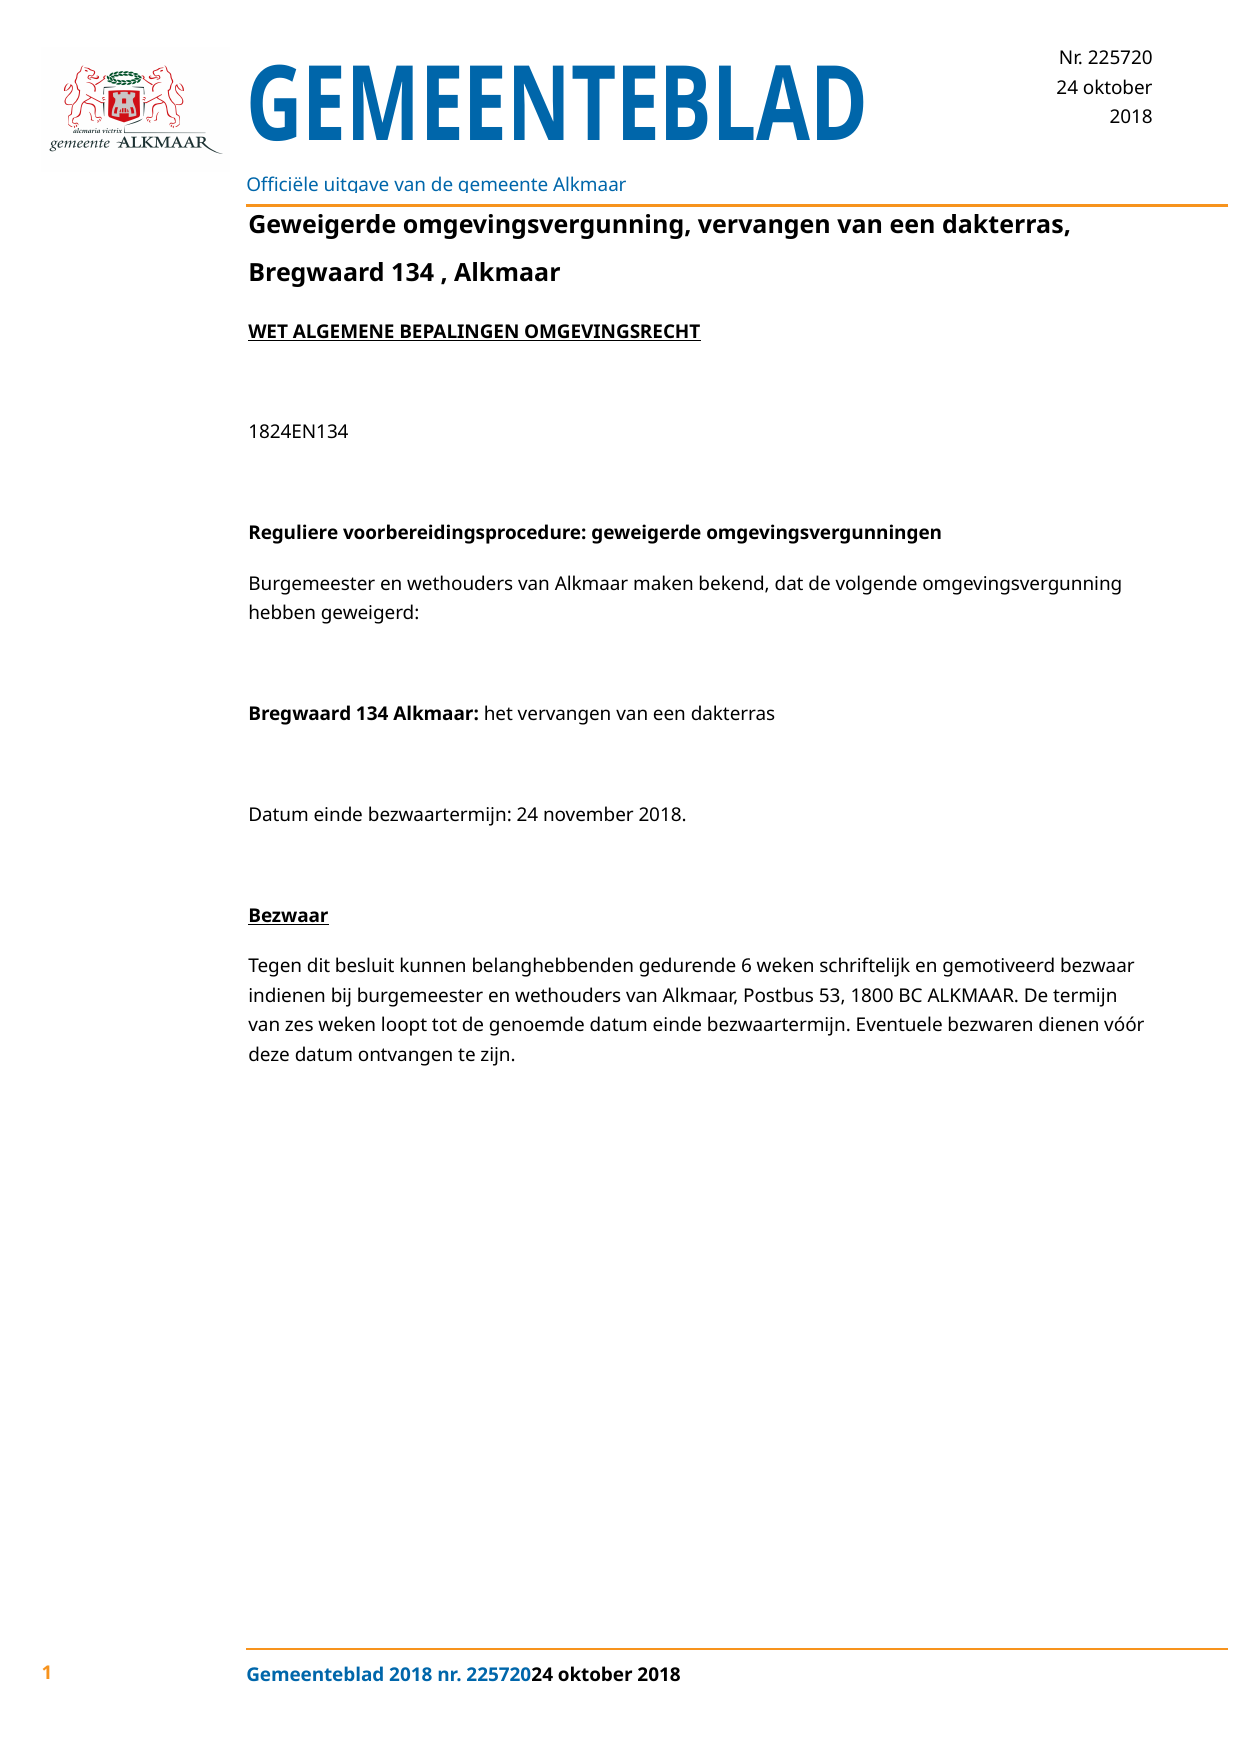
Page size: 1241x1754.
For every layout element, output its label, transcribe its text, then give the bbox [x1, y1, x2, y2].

text WET ALGEMENE BEPALINGEN OMGEVINGSRECHT [248, 318, 1152, 344]
text Reguliere voorbereidingsprocedure: geweigerde omgevingsvergunningen [248, 519, 1152, 545]
text Geweigerde omgevingsvergunning, vervangen van een dakterras, Bregwaard 134 , Alkmaar [248, 207, 1152, 288]
text 1824EN134 [248, 419, 1152, 444]
text Bregwaard 134 Alkmaar: het vervangen van een dakterras [248, 700, 1152, 726]
text Tegen dit besluit kunnen belanghebbenden gedurende 6 weken schriftelijk en gemotiveerd bezwaar indienen bij burgemeester en wethouders van Alkmaar, Postbus 53, 1800 BC ALKMAAR. De termijn van zes weken loopt tot de genoemde datum einde bezwaartermijn. Eventuele bezwaren dienen vóór deze datum ontvangen te zijn. [248, 952, 1152, 1067]
picture [41, 47, 231, 172]
text Bezwaar [248, 902, 1152, 928]
text Datum einde bezwaartermijn: 24 november 2018. [248, 801, 1152, 827]
text Burgemeester en wethouders van Alkmaar maken bekend, dat de volgende omgevingsvergunning hebben geweigerd: [248, 570, 1152, 625]
